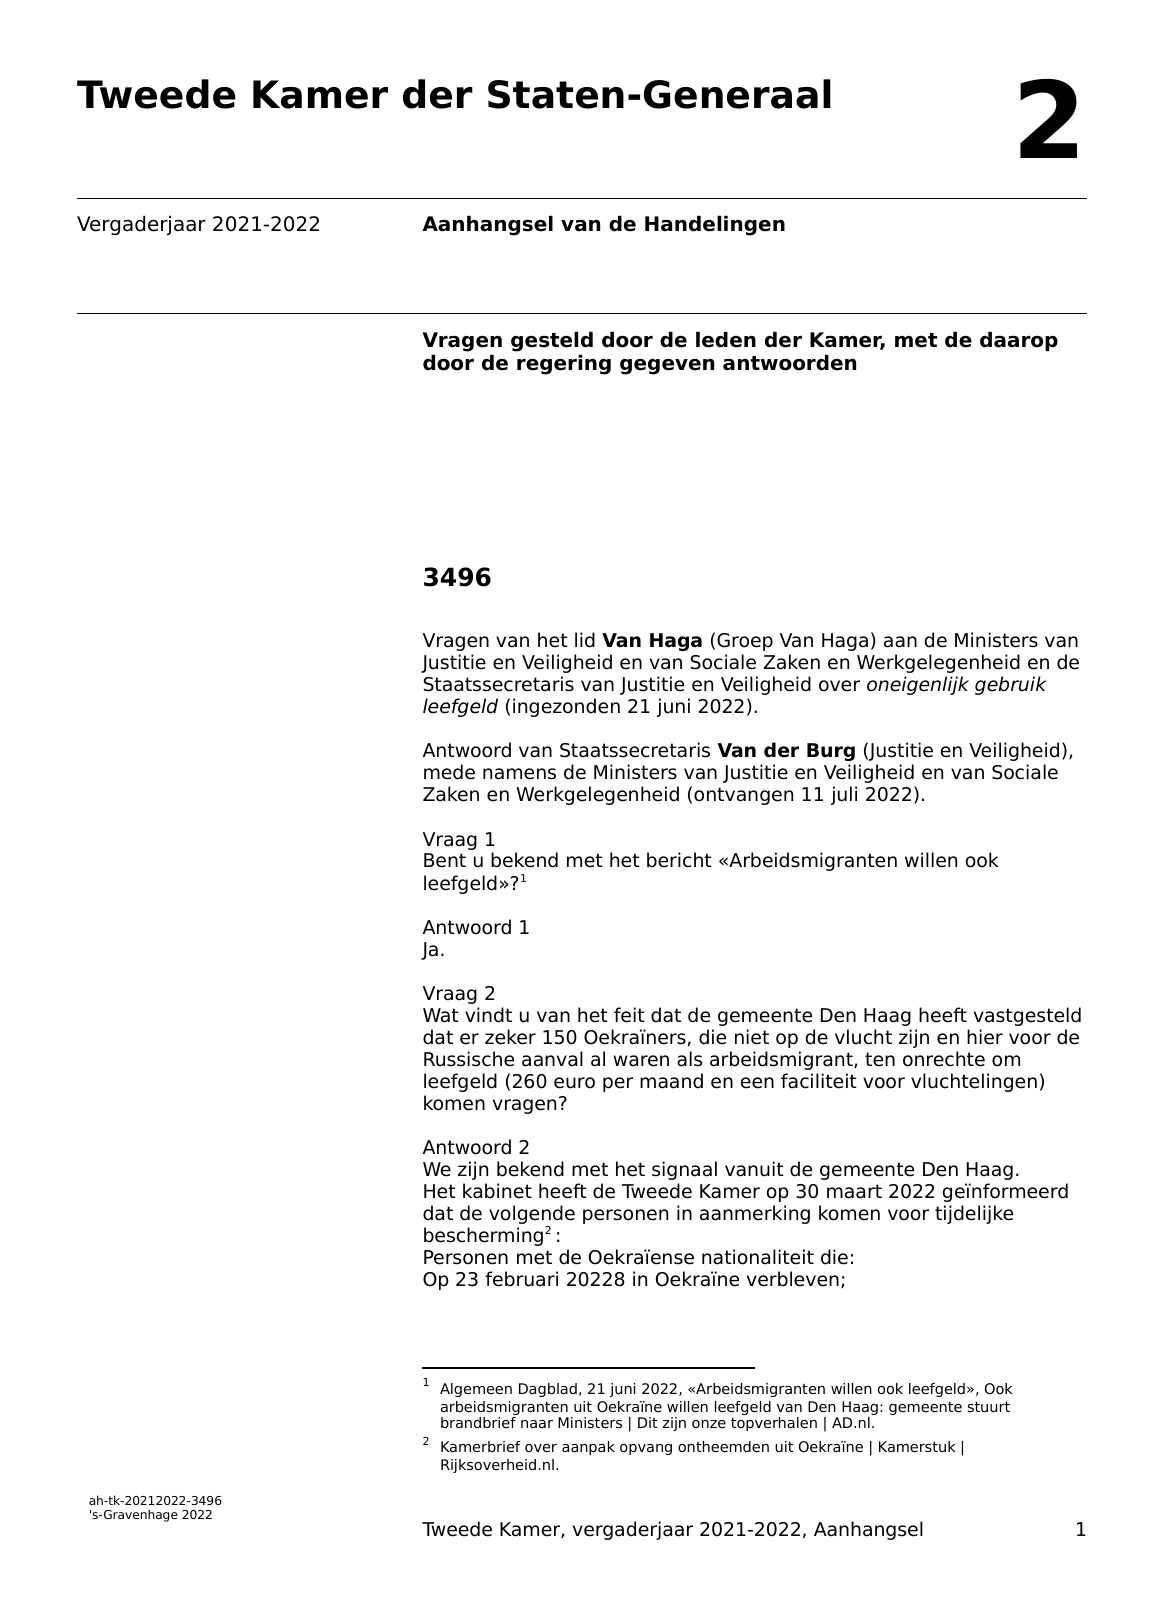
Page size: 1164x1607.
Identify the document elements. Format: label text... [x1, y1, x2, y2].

table_cell Aanhangsel van de Handelingen [422, 199, 1087, 313]
table_cell [77, 314, 422, 375]
text Ja. [422, 938, 1087, 961]
table_header 2 [886, 59, 1087, 198]
text Antwoord van Staatssecretaris Van der Burg (Justitie en Veiligheid), mede namens de Ministers van Justitie en Veiligheid en van Sociale Zaken en Werkgelegenheid (ontvangen 11 juli 2022). [422, 740, 1087, 806]
text Vragen van het lid Van Haga (Groep Van Haga) aan de Ministers van Justitie en Veiligheid en van Sociale Zaken en Werkgelegenheid en de Staatssecretaris van Justitie en Veiligheid over oneigenlijk gebruik leefgeld (ingezonden 21 juni 2022). [422, 630, 1087, 718]
text Wat vindt u van het feit dat de gemeente Den Haag heeft vastgesteld dat er zeker 150 Oekraïners, die niet op de vlucht zijn en hier voor de Russische aanval al waren als arbeidsmigrant, ten onrechte om leefgeld (260 euro per maand en een faciliteit voor vluchtelingen) komen vragen? [422, 1005, 1087, 1114]
table_cell Vragen gesteld door de leden der Kamer, met de daarop door de regering gegeven antwoorden [422, 314, 1087, 375]
table_cell Vergaderjaar 2021-2022 [77, 199, 422, 313]
text Vraag 1 [422, 828, 1087, 850]
text ah-tk-20212022-3496 [88, 1494, 323, 1508]
text Kamerbrief over aanpak opvang ontheemden uit Oekraïne | Kamerstuk | Rijksoverheid.nl. [422, 1435, 1087, 1474]
text 3496 [422, 563, 1087, 592]
table_header Tweede Kamer der Staten-Generaal [77, 59, 886, 198]
text Algemeen Dagblad, 21 juni 2022, «Arbeidsmigranten willen ook leefgeld», Ook arbeidsmigranten uit Oekraïne willen leefgeld van Den Haag: gemeente stuurt brandbrief naar Ministers | Dit zijn onze topverhalen | AD.nl. [422, 1377, 1087, 1432]
text Personen met de Oekraïense nationaliteit die: [422, 1247, 1087, 1269]
text We zijn bekend met het signaal vanuit de gemeente Den Haag. [422, 1159, 1087, 1181]
text Het kabinet heeft de Tweede Kamer op 30 maart 2022 geïnformeerd dat de volgende personen in aanmerking komen voor tijdelijke bescherming: [422, 1181, 1087, 1247]
text Op 23 februari 20228 in Oekraïne verbleven; [422, 1269, 1087, 1291]
text Antwoord 2 [422, 1137, 1087, 1159]
text Vraag 2 [422, 983, 1087, 1005]
text 's-Gravenhage 2022 [88, 1508, 323, 1522]
text Bent u bekend met het bericht «Arbeidsmigranten willen ook leefgeld»? [422, 850, 1087, 894]
text Antwoord 1 [422, 917, 1087, 938]
